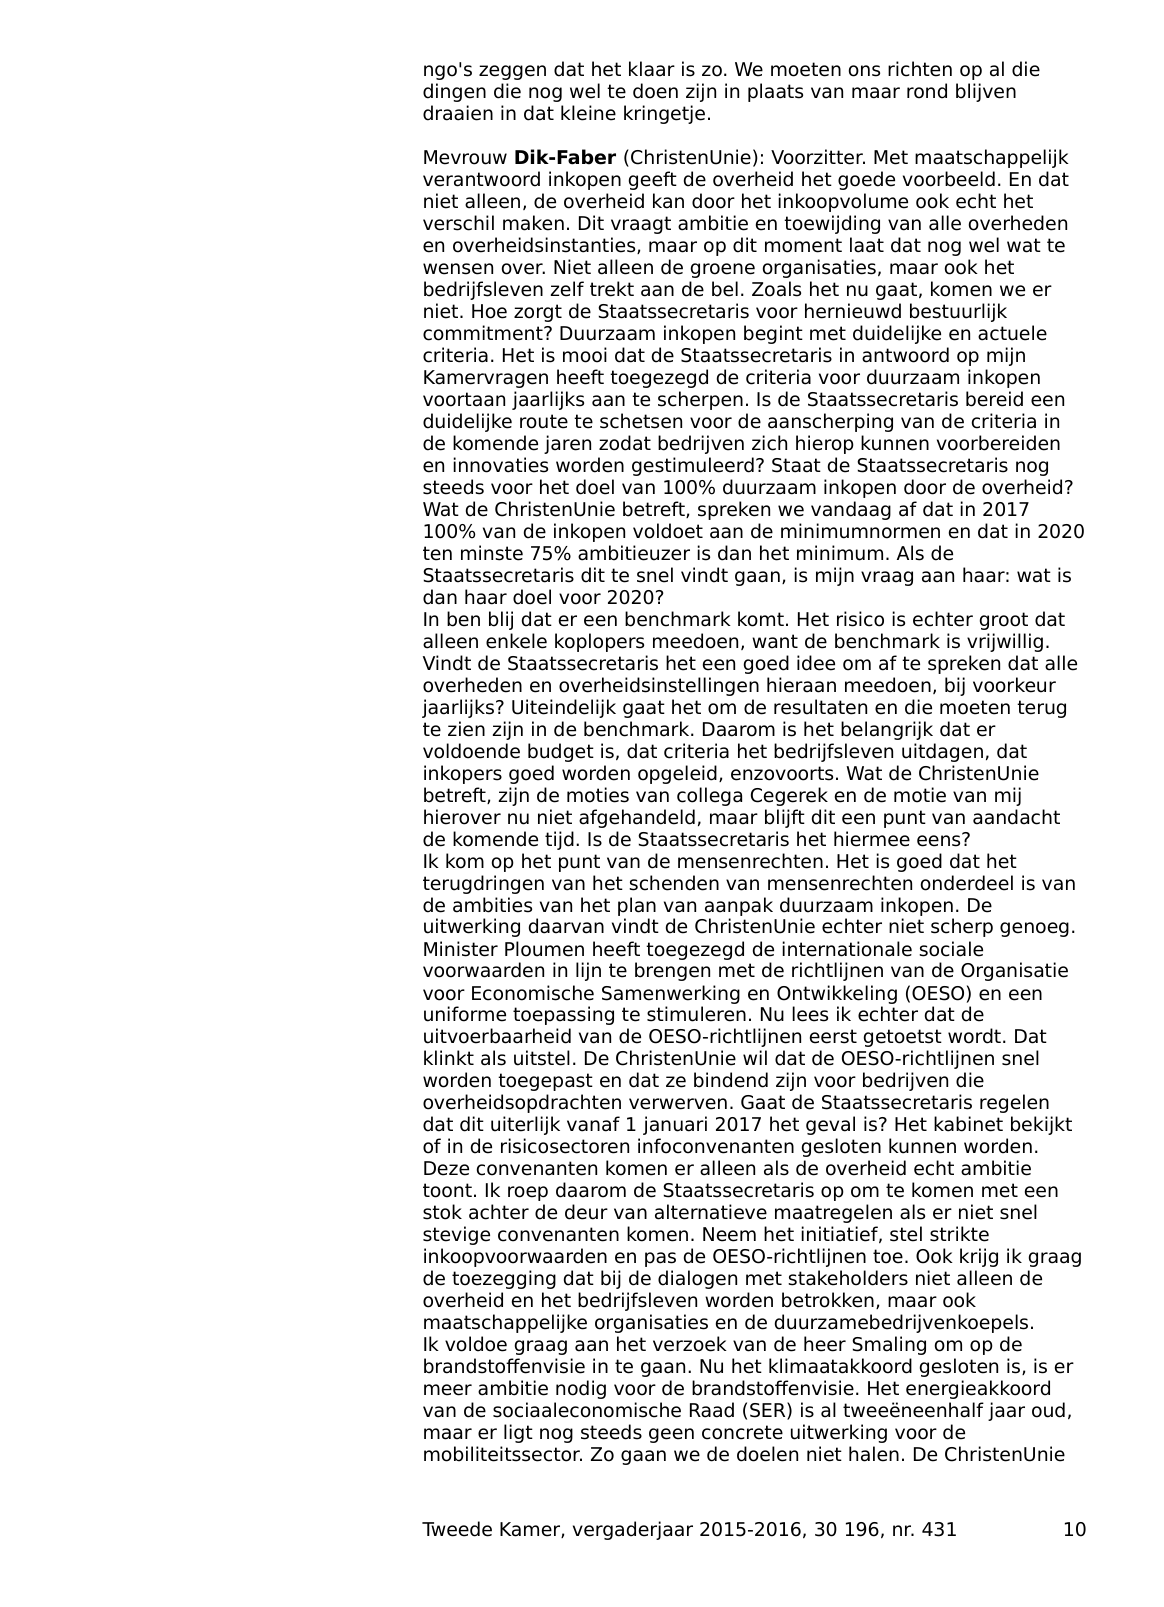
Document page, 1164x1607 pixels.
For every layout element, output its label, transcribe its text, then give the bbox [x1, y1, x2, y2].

text Mevrouw Dik-Faber (ChristenUnie): Voorzitter. Met maatschappelijk verantwoord inkopen geeft de overheid het goede voorbeeld. En dat niet alleen, de overheid kan door het inkoopvolume ook echt het verschil maken. Dit vraagt ambitie en toewijding van alle overheden en overheidsinstanties, maar op dit moment laat dat nog wel wat te wensen over. Niet alleen de groene organisaties, maar ook het bedrijfsleven zelf trekt aan de bel. Zoals het nu gaat, komen we er niet. Hoe zorgt de Staatssecretaris voor hernieuwd bestuurlijk commitment? Duurzaam inkopen begint met duidelijke en actuele criteria. Het is mooi dat de Staatssecretaris in antwoord op mijn Kamervragen heeft toegezegd de criteria voor duurzaam inkopen voortaan jaarlijks aan te scherpen. Is de Staatssecretaris bereid een duidelijke route te schetsen voor de aanscherping van de criteria in de komende jaren zodat bedrijven zich hierop kunnen voorbereiden en innovaties worden gestimuleerd? Staat de Staatssecretaris nog steeds voor het doel van 100% duurzaam inkopen door de overheid? Wat de ChristenUnie betreft, spreken we vandaag af dat in 2017 100% van de inkopen voldoet aan de minimumnormen en dat in 2020 ten minste 75% ambitieuzer is dan het minimum. Als de Staatssecretaris dit te snel vindt gaan, is mijn vraag aan haar: wat is dan haar doel voor 2020? [422, 147, 1087, 609]
text Ik voldoe graag aan het verzoek van de heer Smaling om op de brandstoffenvisie in te gaan. Nu het klimaatakkoord gesloten is, is er meer ambitie nodig voor de brandstoffenvisie. Het energieakkoord van de sociaaleconomische Raad (SER) is al tweeëneenhalf jaar oud, maar er ligt nog steeds geen concrete uitwerking voor de mobiliteitssector. Zo gaan we de doelen niet halen. De ChristenUnie [422, 1334, 1087, 1466]
text ngo's zeggen dat het klaar is zo. We moeten ons richten op al die dingen die nog wel te doen zijn in plaats van maar rond blijven draaien in dat kleine kringetje. [422, 59, 1087, 125]
text In ben blij dat er een benchmark komt. Het risico is echter groot dat alleen enkele koplopers meedoen, want de benchmark is vrijwillig. Vindt de Staatssecretaris het een goed idee om af te spreken dat alle overheden en overheidsinstellingen hieraan meedoen, bij voorkeur jaarlijks? Uiteindelijk gaat het om de resultaten en die moeten terug te zien zijn in de benchmark. Daarom is het belangrijk dat er voldoende budget is, dat criteria het bedrijfsleven uitdagen, dat inkopers goed worden opgeleid, enzovoorts. Wat de ChristenUnie betreft, zijn de moties van collega Cegerek en de motie van mij hierover nu niet afgehandeld, maar blijft dit een punt van aandacht de komende tijd. Is de Staatssecretaris het hiermee eens? [422, 609, 1087, 851]
text Ik kom op het punt van de mensenrechten. Het is goed dat het terugdringen van het schenden van mensenrechten onderdeel is van de ambities van het plan van aanpak duurzaam inkopen. De uitwerking daarvan vindt de ChristenUnie echter niet scherp genoeg. Minister Ploumen heeft toegezegd de internationale sociale voorwaarden in lijn te brengen met de richtlijnen van de Organisatie voor Economische Samenwerking en Ontwikkeling (OESO) en een uniforme toepassing te stimuleren. Nu lees ik echter dat de uitvoerbaarheid van de OESO-richtlijnen eerst getoetst wordt. Dat klinkt als uitstel. De ChristenUnie wil dat de OESO-richtlijnen snel worden toegepast en dat ze bindend zijn voor bedrijven die overheidsopdrachten verwerven. Gaat de Staatssecretaris regelen dat dit uiterlijk vanaf 1 januari 2017 het geval is? Het kabinet bekijkt of in de risicosectoren infoconvenanten gesloten kunnen worden. Deze convenanten komen er alleen als de overheid echt ambitie toont. Ik roep daarom de Staatssecretaris op om te komen met een stok achter de deur van alternatieve maatregelen als er niet snel stevige convenanten komen. Neem het initiatief, stel strikte inkoopvoorwaarden en pas de OESO-richtlijnen toe. Ook krijg ik graag de toezegging dat bij de dialogen met stakeholders niet alleen de overheid en het bedrijfsleven worden betrokken, maar ook maatschappelijke organisaties en de duurzamebedrijvenkoepels. [422, 851, 1087, 1334]
